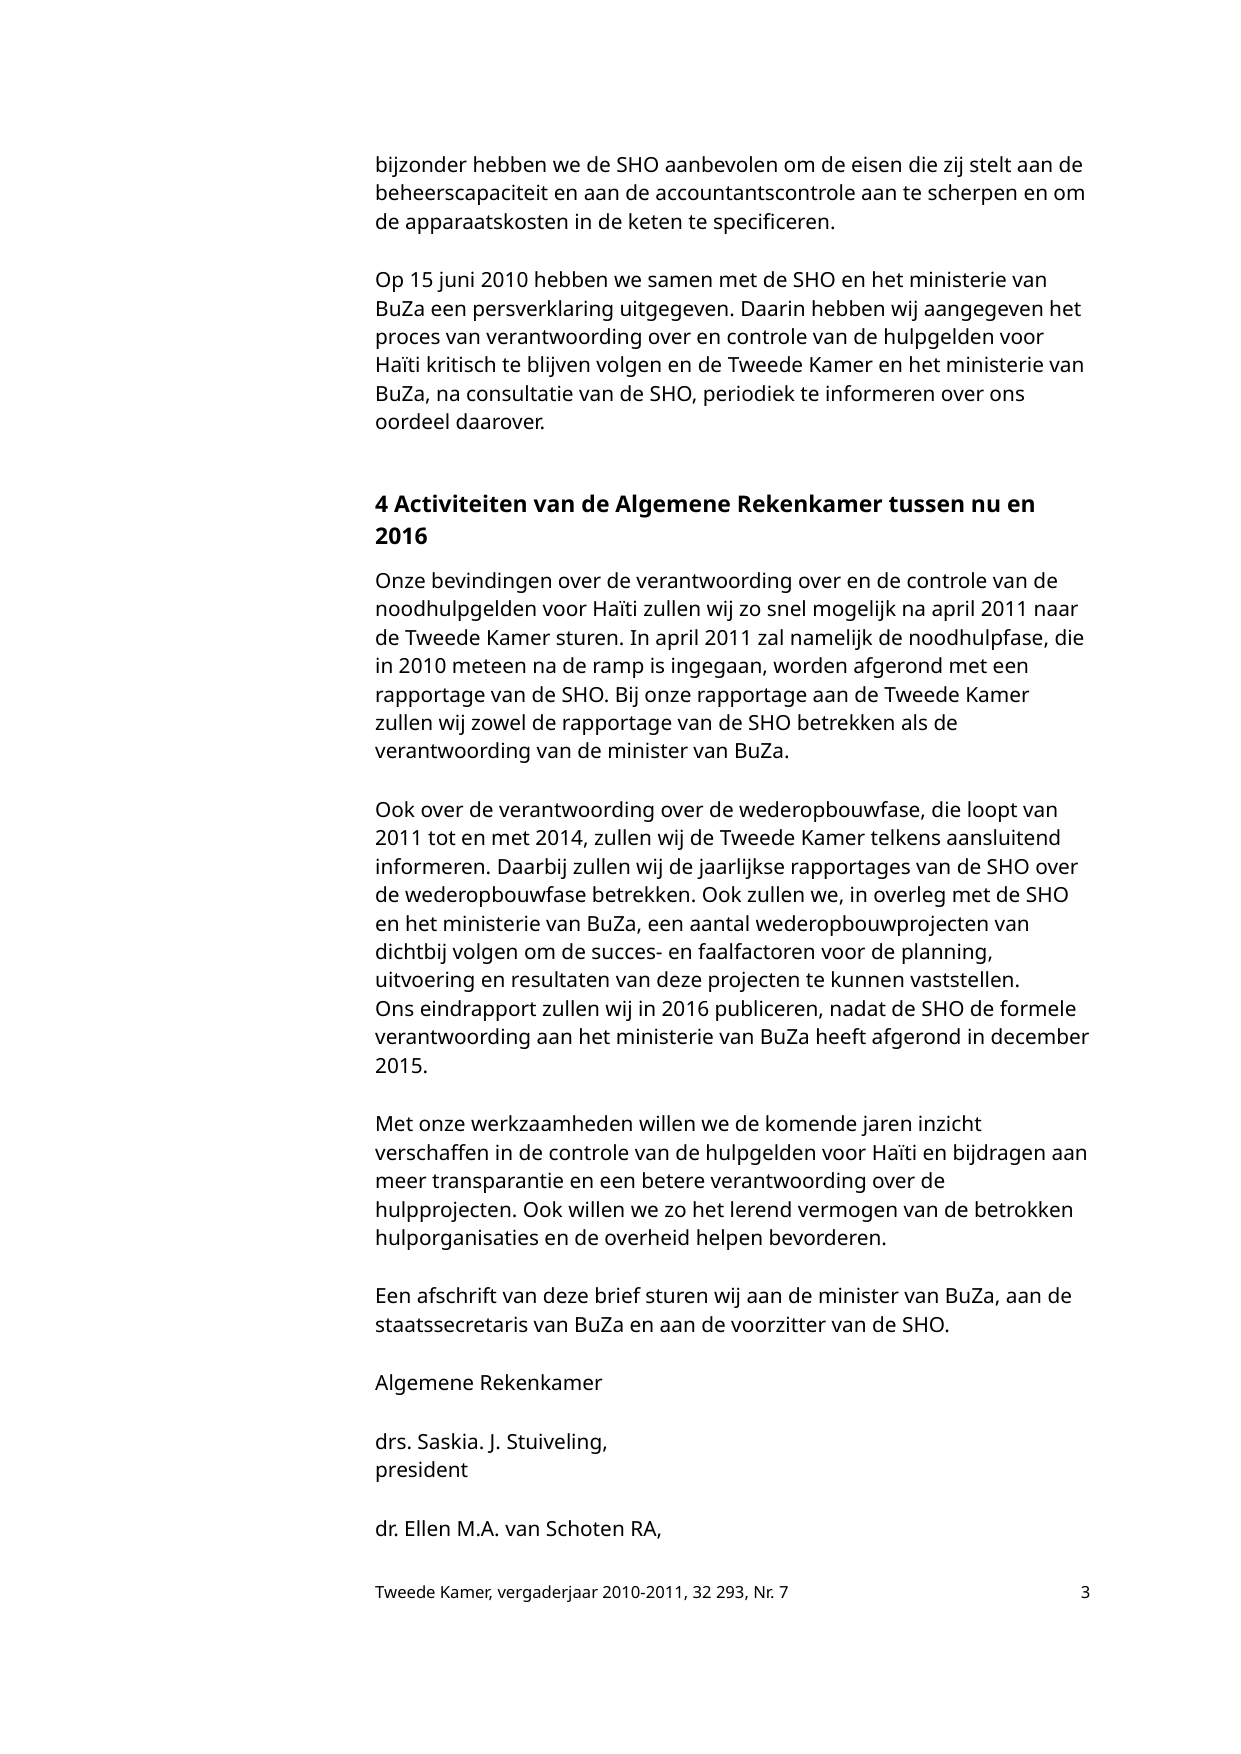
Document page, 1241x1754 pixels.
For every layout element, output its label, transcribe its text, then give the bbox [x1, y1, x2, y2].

text Algemene Rekenkamer [375, 1368, 1090, 1397]
text drs. Saskia. J. Stuiveling, [375, 1427, 1090, 1455]
text Onze bevindingen over de verantwoording over en de controle van de noodhulpgelden voor Haïti zullen wij zo snel mogelijk na april 2011 naar de Tweede Kamer sturen. In april 2011 zal namelijk de noodhulpfase, die in 2010 meteen na de ramp is ingegaan, worden afgerond met een rapportage van de SHO. Bij onze rapportage aan de Tweede Kamer zullen wij zowel de rapportage van de SHO betrekken als de verantwoording van de minister van BuZa. [375, 566, 1090, 765]
text Op 15 juni 2010 hebben we samen met de SHO en het ministerie van BuZa een persverklaring uitgegeven. Daarin hebben wij aangegeven het proces van verantwoording over en controle van de hulpgelden voor Haïti kritisch te blijven volgen en de Tweede Kamer en het ministerie van BuZa, na consultatie van de SHO, periodiek te informeren over ons oordeel daarover. [375, 265, 1090, 436]
text Ons eindrapport zullen wij in 2016 publiceren, nadat de SHO de formele verantwoording aan het ministerie van BuZa heeft afgerond in december 2015. [375, 994, 1090, 1079]
text Ook over de verantwoording over de wederopbouwfase, die loopt van 2011 tot en met 2014, zullen wij de Tweede Kamer telkens aansluitend informeren. Daarbij zullen wij de jaarlijkse rapportages van de SHO over de wederopbouwfase betrekken. Ook zullen we, in overleg met de SHO en het ministerie van BuZa, een aantal wederopbouwprojecten van dichtbij volgen om de succes- en faalfactoren voor de planning, uitvoering en resultaten van deze projecten te kunnen vaststellen. [375, 795, 1090, 994]
text bijzonder hebben we de SHO aanbevolen om de eisen die zij stelt aan de beheerscapaciteit en aan de accountantscontrole aan te scherpen en om de apparaatskosten in de keten te specificeren. [375, 150, 1090, 235]
subtitle 4 Activiteiten van de Algemene Rekenkamer tussen nu en 2016 [375, 488, 1090, 551]
text president [375, 1455, 1090, 1484]
text dr. Ellen M.A. van Schoten RA, [375, 1514, 1090, 1542]
text Een afschrift van deze brief sturen wij aan de minister van BuZa, aan de staatssecretaris van BuZa en aan de voorzitter van de SHO. [375, 1282, 1090, 1338]
text Met onze werkzaamheden willen we de komende jaren inzicht verschaffen in de controle van de hulpgelden voor Haïti en bijdragen aan meer transparantie en een betere verantwoording over de hulpprojecten. Ook willen we zo het lerend vermogen van de betrokken hulporganisaties en de overheid helpen bevorderen. [375, 1109, 1090, 1252]
